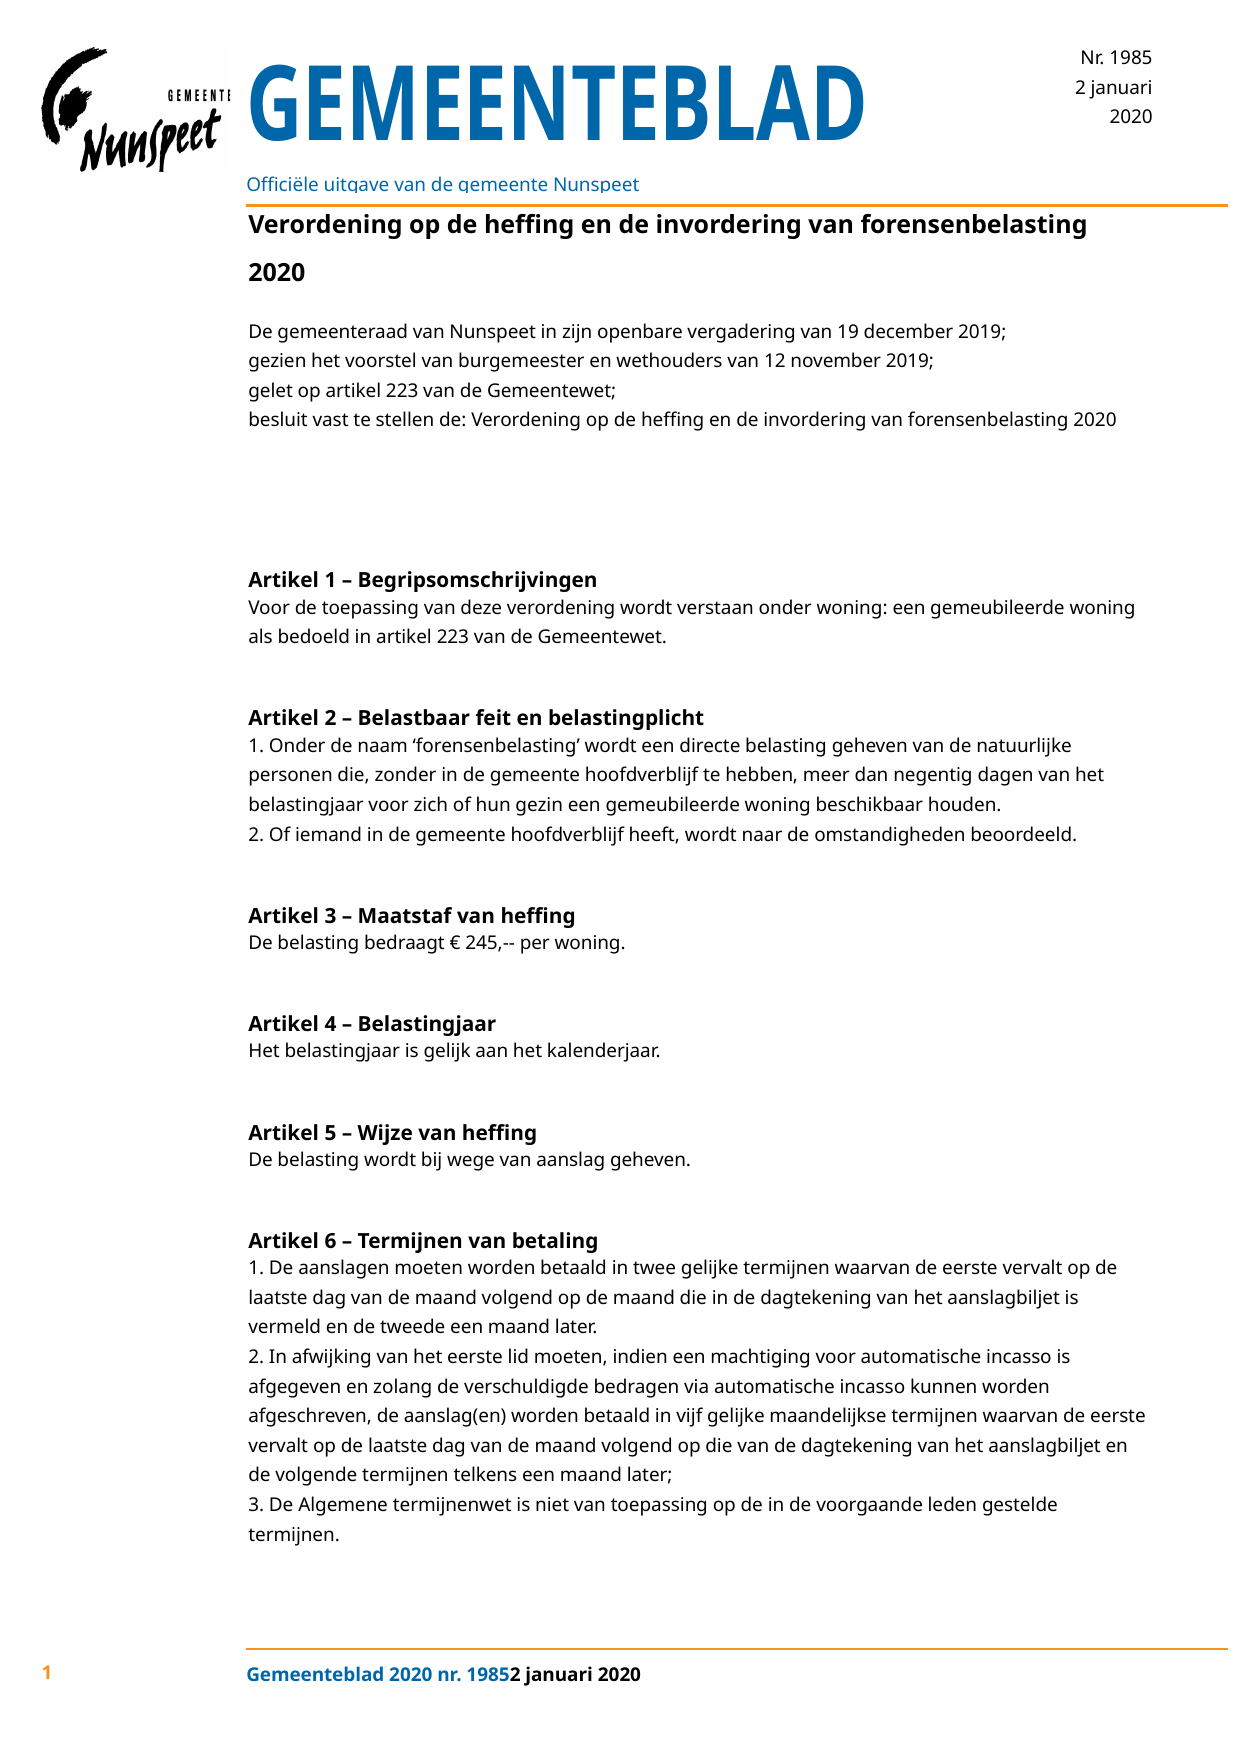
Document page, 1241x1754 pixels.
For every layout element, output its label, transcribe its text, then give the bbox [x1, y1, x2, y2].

text Verordening op de heffing en de invordering van forensenbelasting 2020 [248, 207, 1152, 288]
text 1. Onder de naam ‘forensenbelasting’ wordt een directe belasting geheven van de natuurlijke personen die, zonder in de gemeente hoofdverblijf te hebben, meer dan negentig dagen van het belastingjaar voor zich of hun gezin een gemeubileerde woning beschikbaar houden. [248, 732, 1152, 817]
text gelet op artikel 223 van de Gemeentewet; [248, 377, 1152, 403]
text Artikel 6 – Termijnen van betaling [248, 1226, 1152, 1254]
text De belasting wordt bij wege van aanslag geheven. [248, 1146, 1152, 1172]
text Artikel 3 – Maatstaf van heffing [248, 901, 1152, 929]
text besluit vast te stellen de: Verordening op de heffing en de invordering van forensenbelasting 2020 [248, 407, 1152, 432]
text 1. De aanslagen moeten worden betaald in twee gelijke termijnen waarvan de eerste vervalt op de laatste dag van de maand volgend op de maand die in de dagtekening van het aanslagbiljet is vermeld en de tweede een maand later. [248, 1254, 1152, 1339]
text Artikel 5 – Wijze van heffing [248, 1118, 1152, 1146]
text De belasting bedraagt € 245,-- per woning. [248, 929, 1152, 955]
text Het belastingjaar is gelijk aan het kalenderjaar. [248, 1038, 1152, 1063]
text gezien het voorstel van burgemeester en wethouders van 12 november 2019; [248, 347, 1152, 373]
text 3. De Algemene termijnenwet is niet van toepassing op de in de voorgaande leden gestelde termijnen. [248, 1491, 1152, 1546]
text Voor de toepassing van deze verordening wordt verstaan onder woning: een gemeubileerde woning als bedoeld in artikel 223 van de Gemeentewet. [248, 594, 1152, 649]
text Artikel 1 – Begripsomschrijvingen [248, 566, 1152, 594]
text 2. In afwijking van het eerste lid moeten, indien een machtiging voor automatische incasso is afgegeven en zolang de verschuldigde bedragen via automatische incasso kunnen worden afgeschreven, de aanslag(en) worden betaald in vijf gelijke maandelijkse termijnen waarvan de eerste vervalt op de laatste dag van de maand volgend op die van de dagtekening van het aanslagbiljet en de volgende termijnen telkens een maand later; [248, 1343, 1152, 1487]
text 2. Of iemand in de gemeente hoofdverblijf heeft, wordt naar de omstandigheden beoordeeld. [248, 821, 1152, 846]
picture [41, 47, 231, 172]
text Artikel 2 – Belastbaar feit en belastingplicht [248, 703, 1152, 732]
text De gemeenteraad van Nunspeet in zijn openbare vergadering van 19 december 2019; [248, 318, 1152, 344]
text Artikel 4 – Belastingjaar [248, 1009, 1152, 1038]
